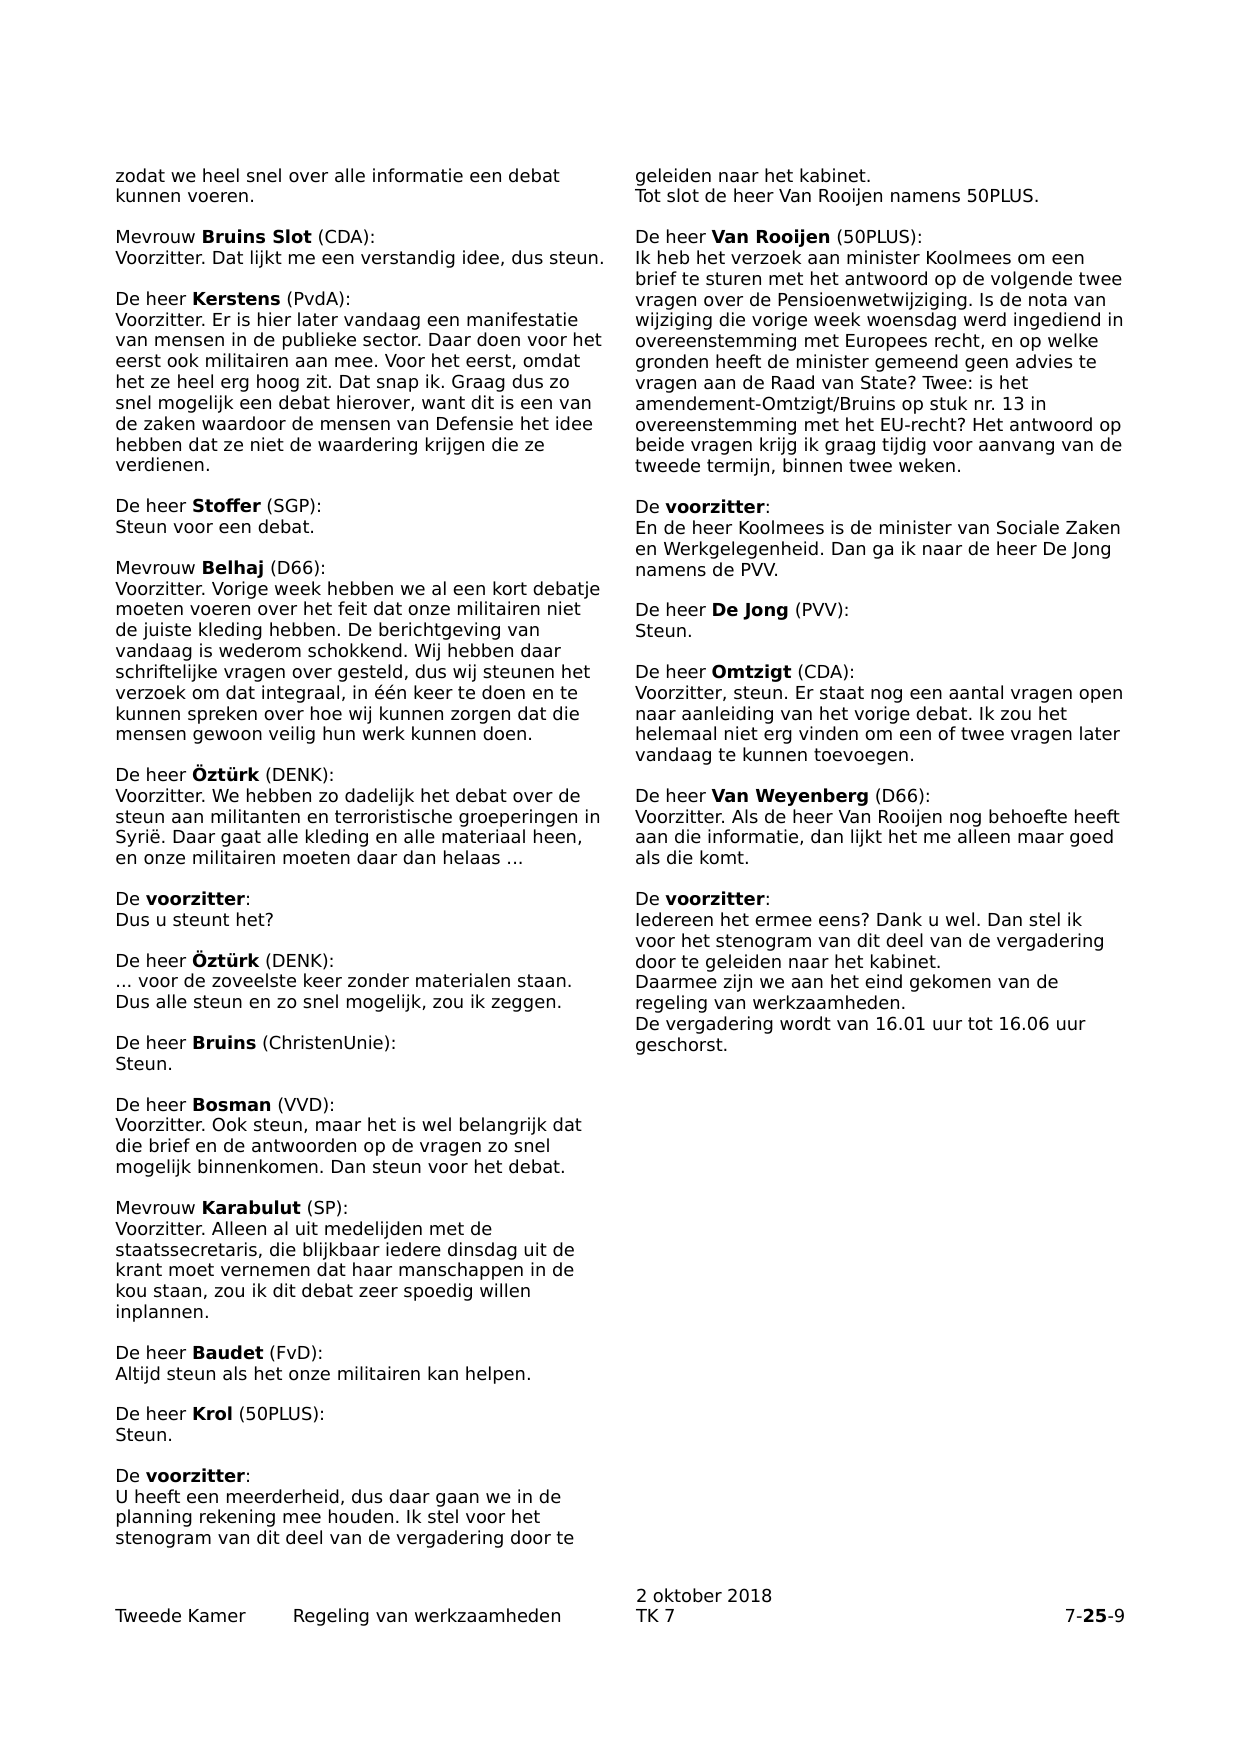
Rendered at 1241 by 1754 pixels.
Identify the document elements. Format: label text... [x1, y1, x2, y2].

text De voorzitter: [635, 889, 1125, 910]
text Mevrouw Belhaj (D66): [115, 557, 605, 578]
text De heer Öztürk (DENK): [115, 765, 605, 786]
text De heer Öztürk (DENK): [115, 951, 605, 971]
text De heer Bosman (VVD): [115, 1094, 605, 1115]
text Steun. [115, 1054, 605, 1074]
text Voorzitter. We hebben zo dadelijk het debat over de steun aan militanten en terroristische groeperingen in Syrië. Daar gaat alle kleding en alle materiaal heen, en onze militairen moeten daar dan helaas ... [115, 786, 605, 869]
text Voorzitter. Als de heer Van Rooijen nog behoefte heeft aan die informatie, dan lijkt het me alleen maar goed als die komt. [635, 806, 1125, 869]
text Ik heb het verzoek aan minister Koolmees om een brief te sturen met het antwoord op de volgende twee vragen over de Pensioenwetwijziging. Is de nota van wijziging die vorige week woensdag werd ingediend in overeenstemming met Europees recht, en op welke gronden heeft de minister gemeend geen advies te vragen aan de Raad van State? Twee: is het amendement-Omtzigt/Bruins op stuk nr. 13 in overeenstemming met het EU-recht? Het antwoord op beide vragen krijg ik graag tijdig voor aanvang van de tweede termijn, binnen twee weken. [635, 248, 1125, 477]
text De heer Kerstens (PvdA): [115, 288, 605, 309]
text Steun. [115, 1425, 605, 1446]
text De heer Krol (50PLUS): [115, 1404, 605, 1425]
text Daarmee zijn we aan het eind gekomen van de regeling van werkzaamheden. [635, 972, 1125, 1014]
text Steun voor een debat. [115, 517, 605, 537]
text De heer Van Rooijen (50PLUS): [635, 227, 1125, 248]
text De heer Omtzigt (CDA): [635, 662, 1125, 682]
text Altijd steun als het onze militairen kan helpen. [115, 1363, 605, 1384]
text Mevrouw Bruins Slot (CDA): [115, 227, 605, 248]
text zodat we heel snel over alle informatie een debat kunnen voeren. [115, 165, 605, 207]
text De vergadering wordt van 16.01 uur tot 16.06 uur geschorst. [635, 1014, 1125, 1056]
text geleiden naar het kabinet. [635, 165, 1125, 186]
text De heer De Jong (PVV): [635, 600, 1125, 621]
text Voorzitter. Vorige week hebben we al een kort debatje moeten voeren over het feit dat onze militairen niet de juiste kleding hebben. De berichtgeving van vandaag is wederom schokkend. Wij hebben daar schriftelijke vragen over gesteld, dus wij steunen het verzoek om dat integraal, in één keer te doen en te kunnen spreken over hoe wij kunnen zorgen dat die mensen gewoon veilig hun werk kunnen doen. [115, 578, 605, 745]
text De voorzitter: [115, 889, 605, 910]
text Voorzitter. Dat lijkt me een verstandig idee, dus steun. [115, 248, 605, 268]
text Steun. [635, 621, 1125, 642]
text Voorzitter. Alleen al uit medelijden met de staatssecretaris, die blijkbaar iedere dinsdag uit de krant moet vernemen dat haar manschappen in de kou staan, zou ik dit debat zeer spoedig willen inplannen. [115, 1218, 605, 1323]
text Dus u steunt het? [115, 910, 605, 931]
text U heeft een meerderheid, dus daar gaan we in de planning rekening mee houden. Ik stel voor het stenogram van dit deel van de vergadering door te [115, 1486, 605, 1549]
text De voorzitter: [115, 1466, 605, 1486]
text Voorzitter, steun. Er staat nog een aantal vragen open naar aanleiding van het vorige debat. Ik zou het helemaal niet erg vinden om een of twee vragen later vandaag te kunnen toevoegen. [635, 682, 1125, 766]
text En de heer Koolmees is de minister van Sociale Zaken en Werkgelegenheid. Dan ga ik naar de heer De Jong namens de PVV. [635, 518, 1125, 580]
text De voorzitter: [635, 497, 1125, 518]
text De heer Bruins (ChristenUnie): [115, 1033, 605, 1054]
text Voorzitter. Er is hier later vandaag een manifestatie van mensen in de publieke sector. Daar doen voor het eerst ook militairen aan mee. Voor het eerst, omdat het ze heel erg hoog zit. Dat snap ik. Graag dus zo snel mogelijk een debat hierover, want dit is een van de zaken waardoor de mensen van Defensie het idee hebben dat ze niet de waardering krijgen die ze verdienen. [115, 309, 605, 476]
text Iedereen het ermee eens? Dank u wel. Dan stel ik voor het stenogram van dit deel van de vergadering door te geleiden naar het kabinet. [635, 910, 1125, 972]
text De heer Stoffer (SGP): [115, 496, 605, 517]
text Mevrouw Karabulut (SP): [115, 1198, 605, 1218]
text De heer Baudet (FvD): [115, 1343, 605, 1363]
text Voorzitter. Ook steun, maar het is wel belangrijk dat die brief en de antwoorden op de vragen zo snel mogelijk binnenkomen. Dan steun voor het debat. [115, 1115, 605, 1178]
text ... voor de zoveelste keer zonder materialen staan. Dus alle steun en zo snel mogelijk, zou ik zeggen. [115, 971, 605, 1013]
text De heer Van Weyenberg (D66): [635, 786, 1125, 806]
text Tot slot de heer Van Rooijen namens 50PLUS. [635, 186, 1125, 207]
